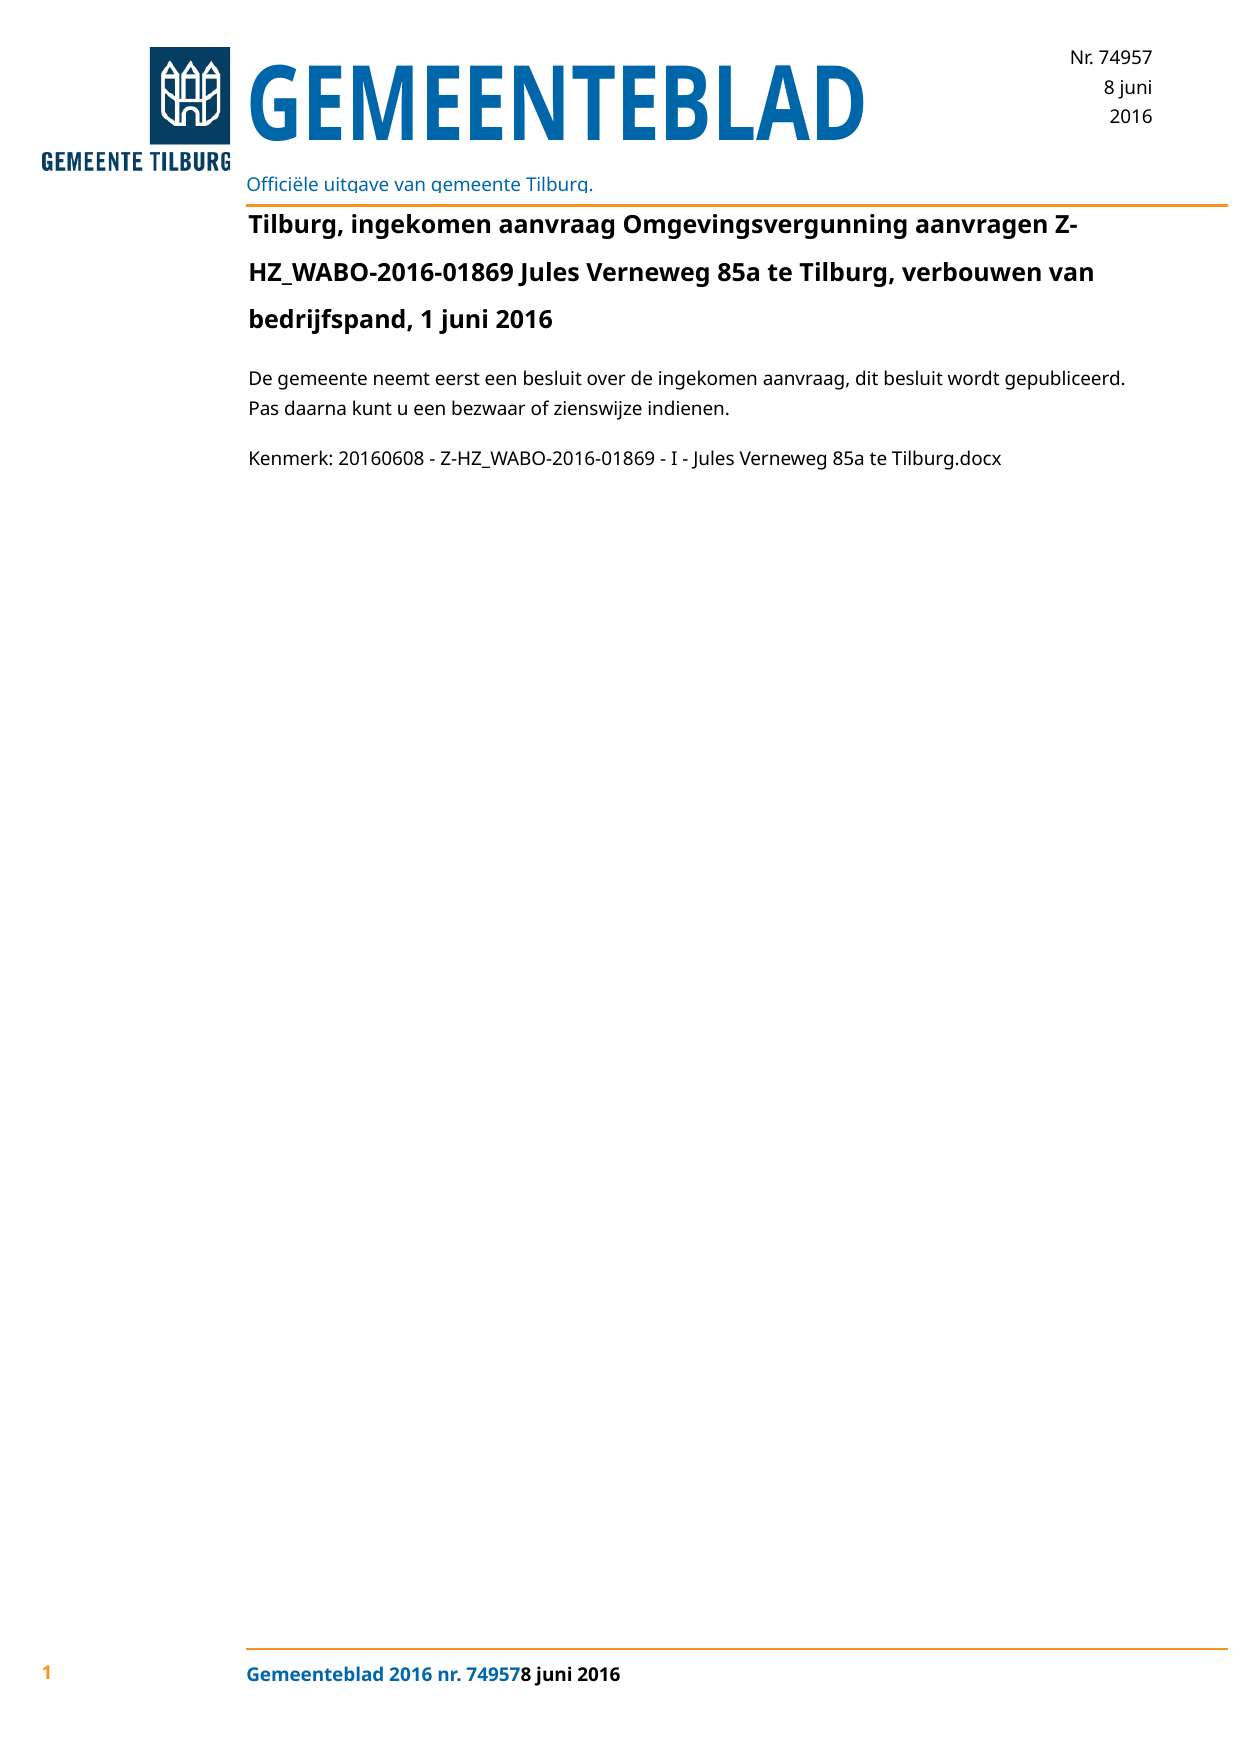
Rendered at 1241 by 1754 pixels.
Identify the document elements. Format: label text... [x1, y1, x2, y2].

picture [41, 47, 231, 172]
text Tilburg, ingekomen aanvraag Omgevingsvergunning aanvragen Z-HZ_WABO-2016-01869 Jules Verneweg 85a te Tilburg, verbouwen van bedrijfspand, 1 juni 2016 [248, 207, 1152, 336]
text Kenmerk: 20160608 - Z-HZ_WABO-2016-01869 - I - Jules Verneweg 85a te Tilburg.docx [248, 446, 1152, 471]
text De gemeente neemt eerst een besluit over de ingekomen aanvraag, dit besluit wordt gepubliceerd. Pas daarna kunt u een bezwaar of zienswijze indienen. [248, 366, 1152, 421]
